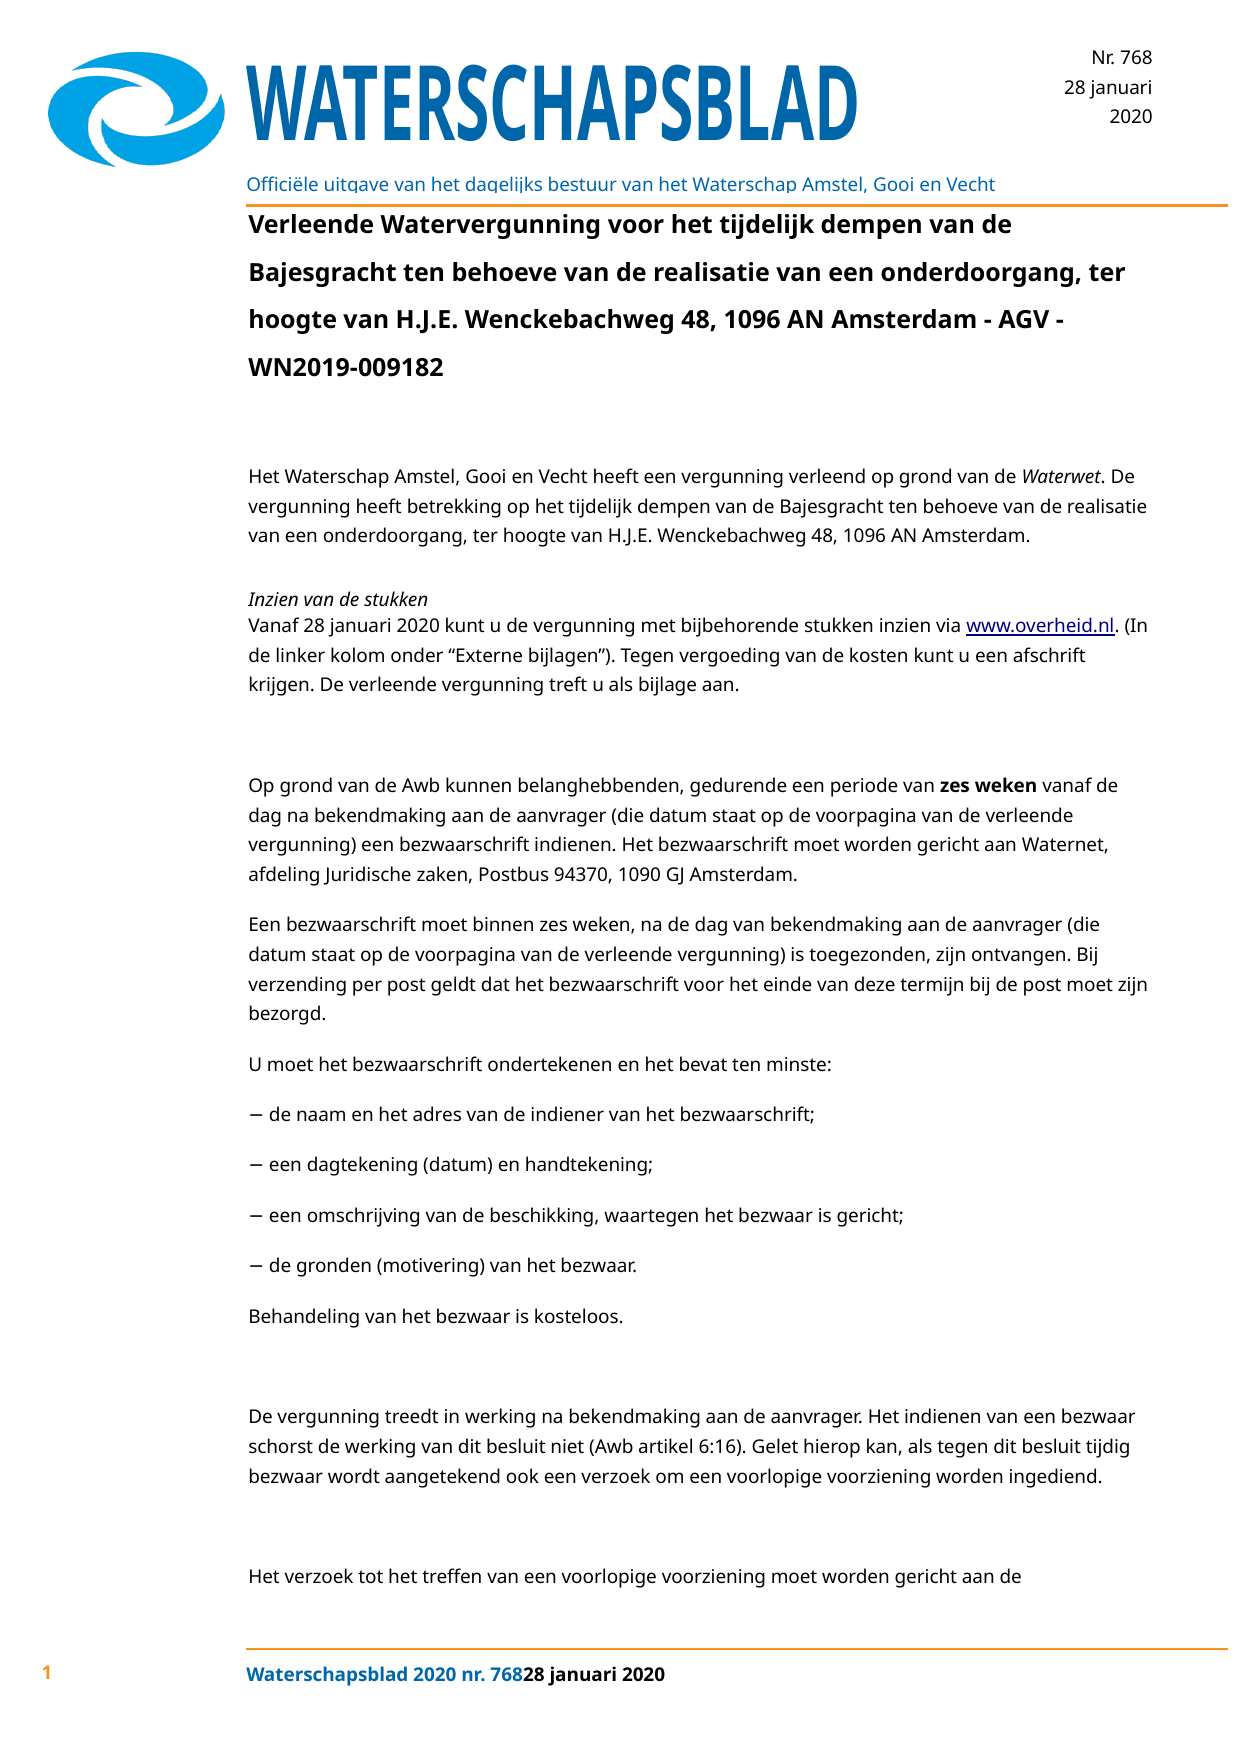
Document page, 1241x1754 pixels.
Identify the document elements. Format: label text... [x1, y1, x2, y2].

text Inzien van de stukken [248, 587, 1152, 612]
text Een bezwaarschrift moet binnen zes weken, na de dag van bekendmaking aan de aanvrager (die datum staat op de voorpagina van de verleende vergunning) is toegezonden, zijn ontvangen. Bij verzending per post geldt dat het bezwaarschrift voor het einde van deze termijn bij de post moet zijn bezorgd. [248, 912, 1152, 1026]
text Het verzoek tot het treffen van een voorlopige voorziening moet worden gericht aan de [248, 1564, 1152, 1589]
text Op grond van de Awb kunnen belanghebbenden, gedurende een periode van zes weken vanaf de dag na bekendmaking aan de aanvrager (die datum staat op de voorpagina van de verleende vergunning) een bezwaarschrift indienen. Het bezwaarschrift moet worden gericht aan Waternet, afdeling Juridische zaken, Postbus 94370, 1090 GJ Amsterdam. [248, 772, 1152, 887]
picture [41, 47, 231, 172]
text − een dagtekening (datum) en handtekening; [248, 1152, 1152, 1177]
text De vergunning treedt in werking na bekendmaking aan de aanvrager. Het indienen van een bezwaar schorst de werking van dit besluit niet (Awb artikel 6:16). Gelet hierop kan, als tegen dit besluit tijdig bezwaar wordt aangetekend ook een verzoek om een voorlopige voorziening worden ingediend. [248, 1404, 1152, 1488]
text − een omschrijving van de beschikking, waartegen het bezwaar is gericht; [248, 1202, 1152, 1228]
text Het Waterschap Amstel, Gooi en Vecht heeft een vergunning verleend op grond van de Waterwet. De vergunning heeft betrekking op het tijdelijk dempen van de Bajesgracht ten behoeve van de realisatie van een onderdoorgang, ter hoogte van H.J.E. Wenckebachweg 48, 1096 AN Amsterdam. [248, 463, 1152, 548]
text Verleende Watervergunning voor het tijdelijk dempen van de Bajesgracht ten behoeve van de realisatie van een onderdoorgang, ter hoogte van H.J.E. Wenckebachweg 48, 1096 AN Amsterdam - AGV - WN2019-009182 [248, 207, 1152, 384]
text Behandeling van het bezwaar is kosteloos. [248, 1303, 1152, 1328]
text Vanaf 28 januari 2020 kunt u de vergunning met bijbehorende stukken inzien via www.overheid.nl. (In de linker kolom onder “Externe bijlagen”). Tegen vergoeding van de kosten kunt u een afschrift krijgen. De verleende vergunning treft u als bijlage aan. [248, 612, 1152, 697]
text U moet het bezwaarschrift ondertekenen en het bevat ten minste: [248, 1051, 1152, 1076]
text − de gronden (motivering) van het bezwaar. [248, 1252, 1152, 1278]
text − de naam en het adres van de indiener van het bezwaarschrift; [248, 1101, 1152, 1127]
